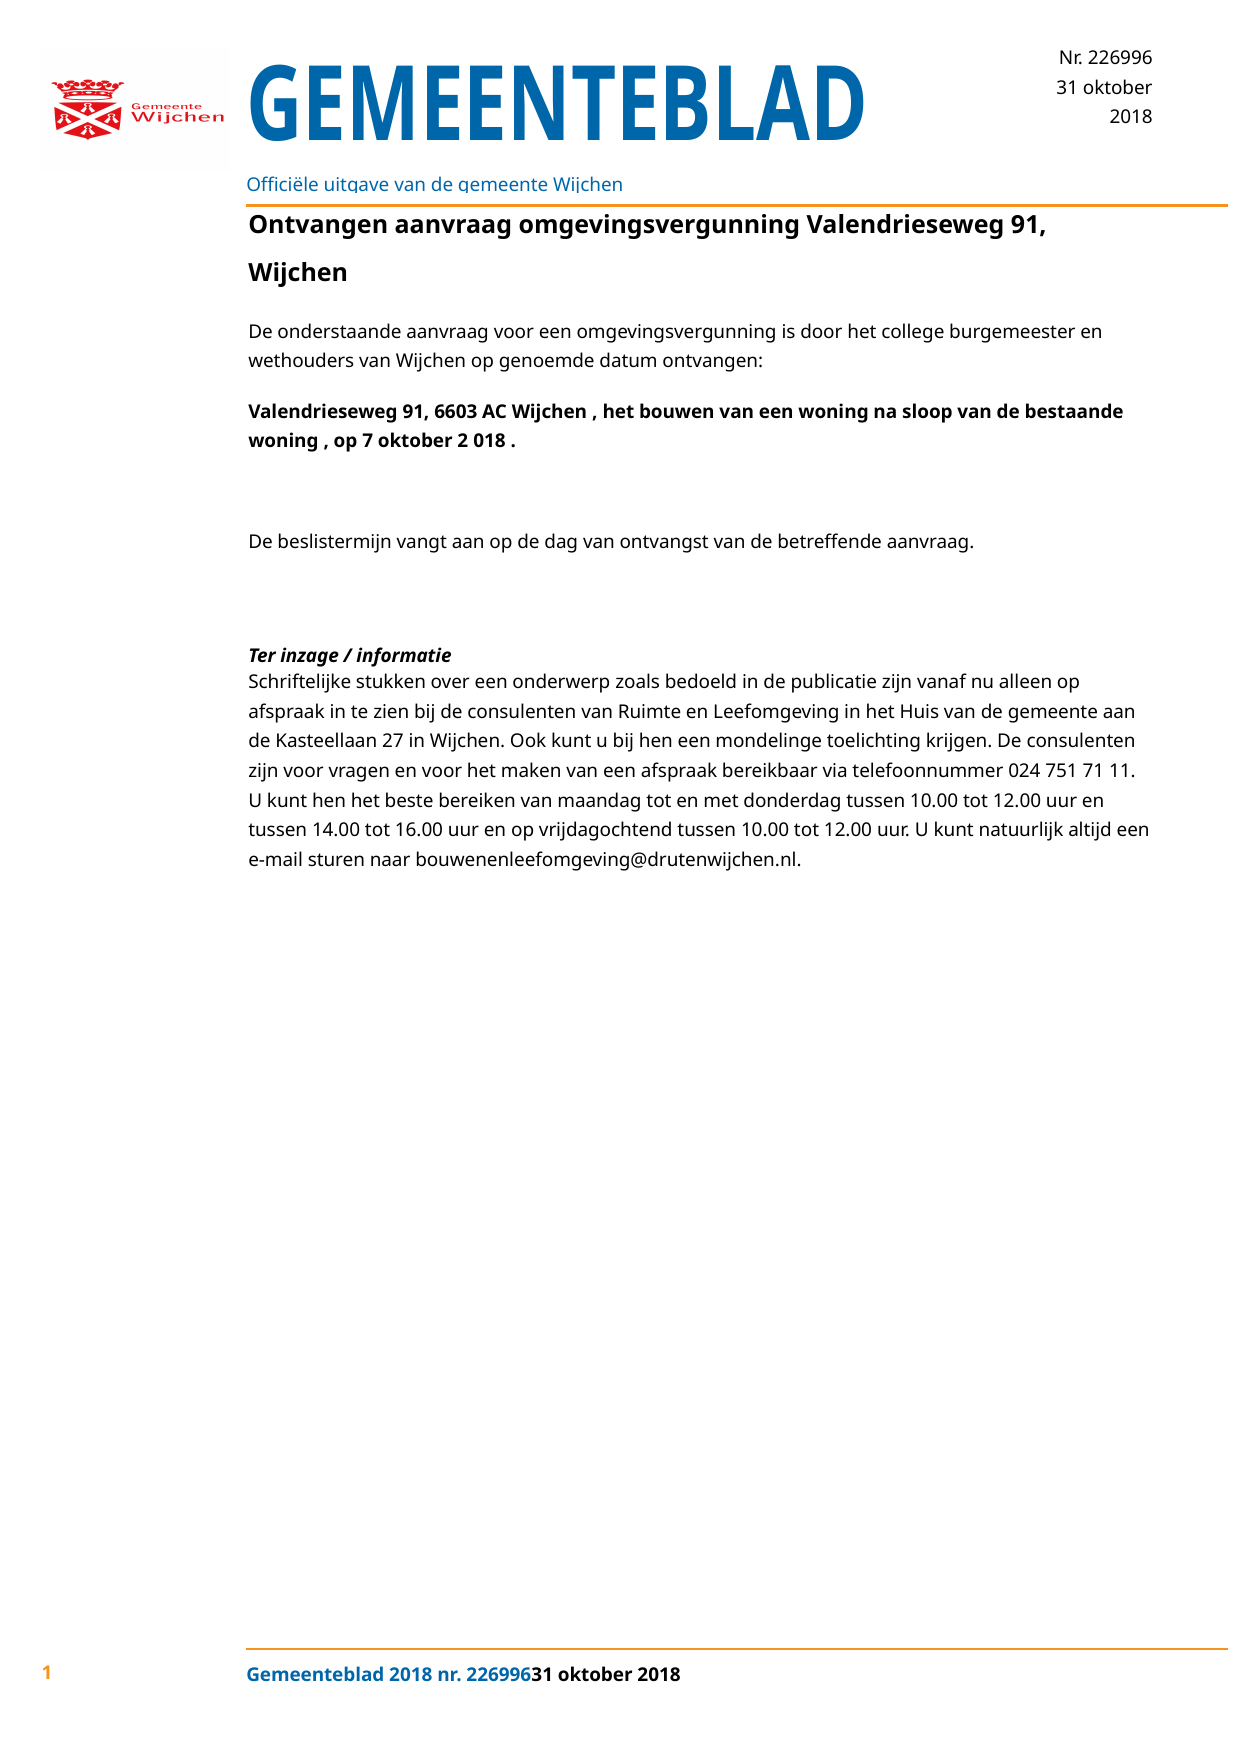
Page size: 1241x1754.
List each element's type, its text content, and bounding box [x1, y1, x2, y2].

picture [41, 47, 231, 172]
text De onderstaande aanvraag voor een omgevingsvergunning is door het college burgemeester en wethouders van Wijchen op genoemde datum ontvangen: [248, 318, 1152, 373]
text Schriftelijke stukken over een onderwerp zoals bedoeld in de publicatie zijn vanaf nu alleen op afspraak in te zien bij de consulenten van Ruimte en Leefomgeving in het Huis van de gemeente aan de Kasteellaan 27 in Wijchen. Ook kunt u bij hen een mondelinge toelichting krijgen. De consulenten zijn voor vragen en voor het maken van een afspraak bereikbaar via telefoonnummer 024 751 71 11. U kunt hen het beste bereiken van maandag tot en met donderdag tussen 10.00 tot 12.00 uur en tussen 14.00 tot 16.00 uur en op vrijdagochtend tussen 10.00 tot 12.00 uur. U kunt natuurlijk altijd een e-mail sturen naar bouwenenleefomgeving@drutenwijchen.nl. [248, 668, 1152, 872]
text Ter inzage / informatie [248, 643, 1152, 668]
text Valendrieseweg 91, 6603 AC Wijchen , het bouwen van een woning na sloop van de bestaande woning , op 7 oktober 2 018 . [248, 398, 1152, 453]
text Ontvangen aanvraag omgevingsvergunning Valendrieseweg 91, Wijchen [248, 207, 1152, 288]
text De beslistermijn vangt aan op de dag van ontvangst van de betreffende aanvraag. [248, 528, 1152, 554]
